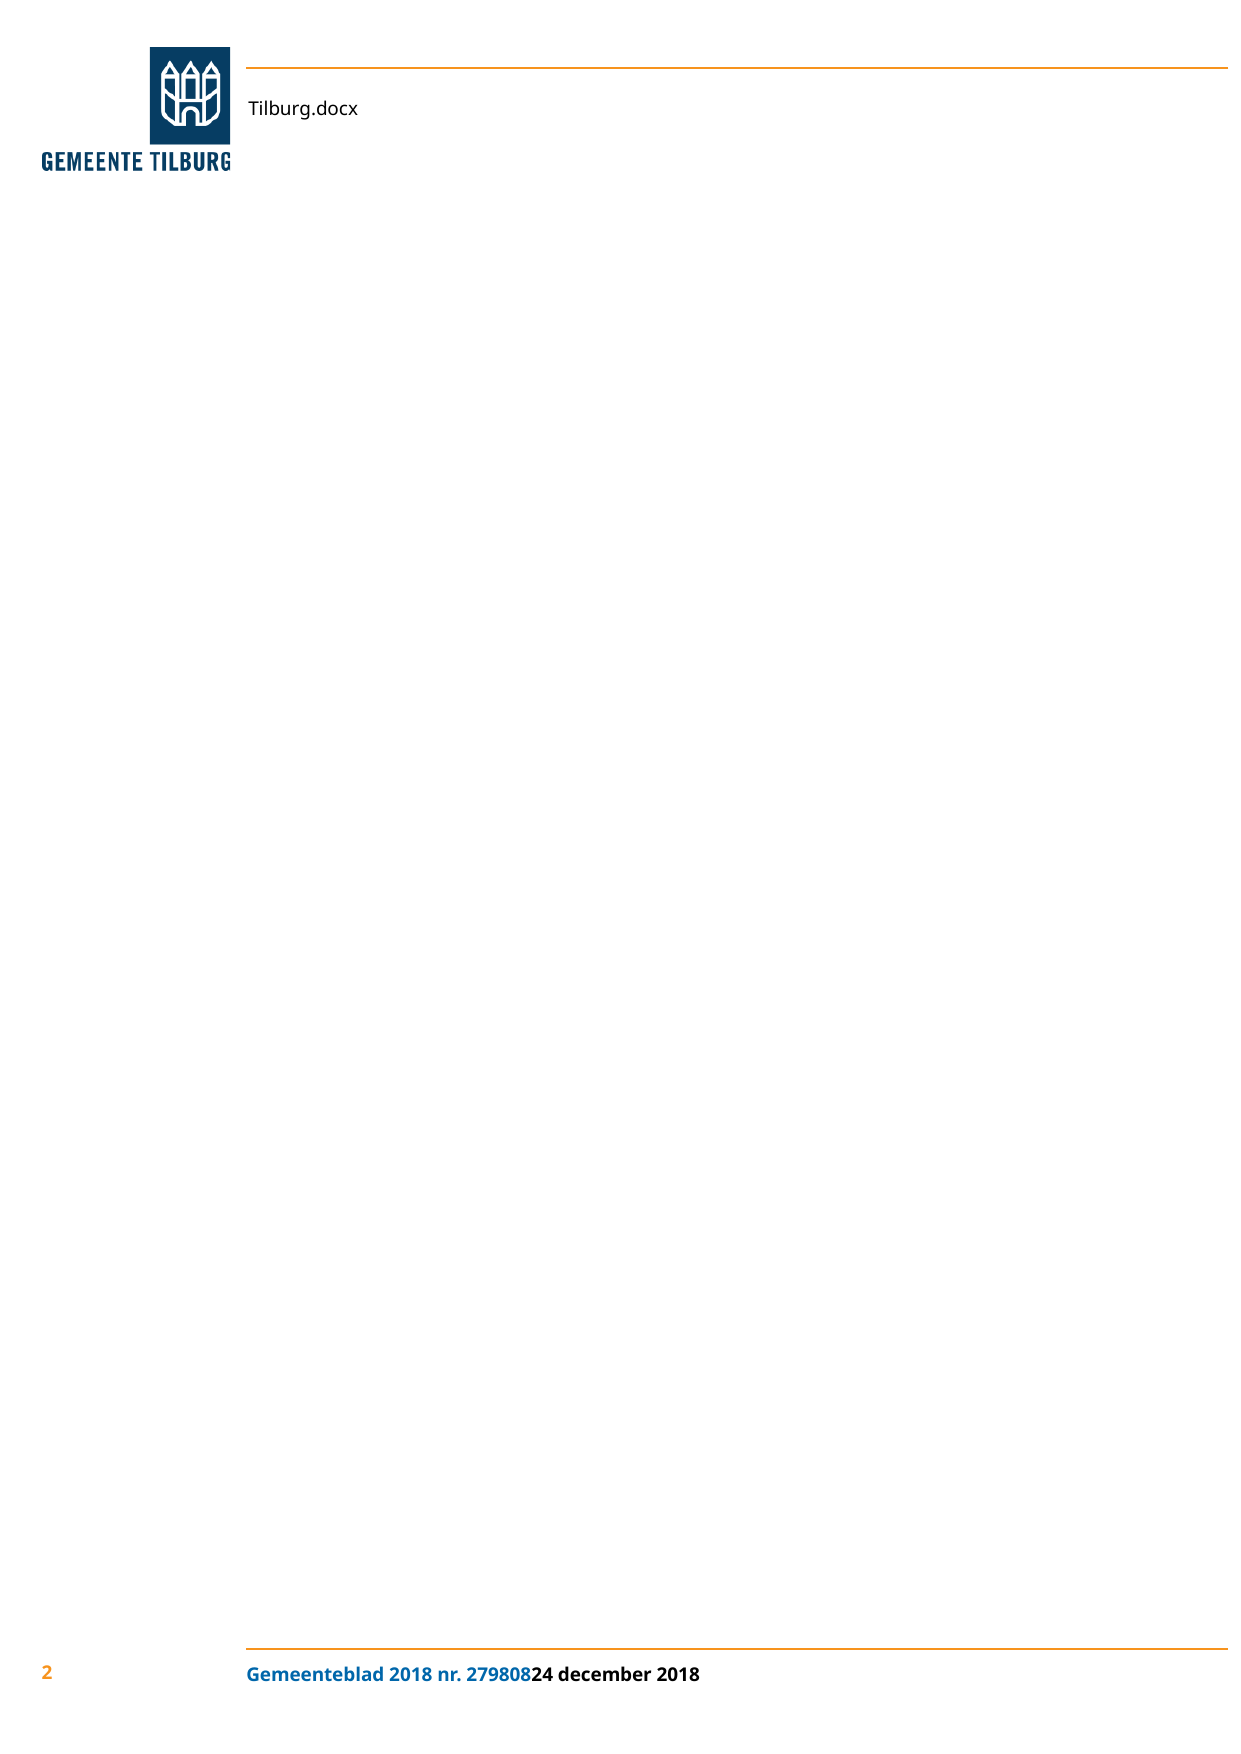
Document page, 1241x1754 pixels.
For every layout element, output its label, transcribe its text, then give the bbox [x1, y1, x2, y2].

text Tilburg.docx [248, 95, 1152, 121]
picture [41, 47, 231, 172]
